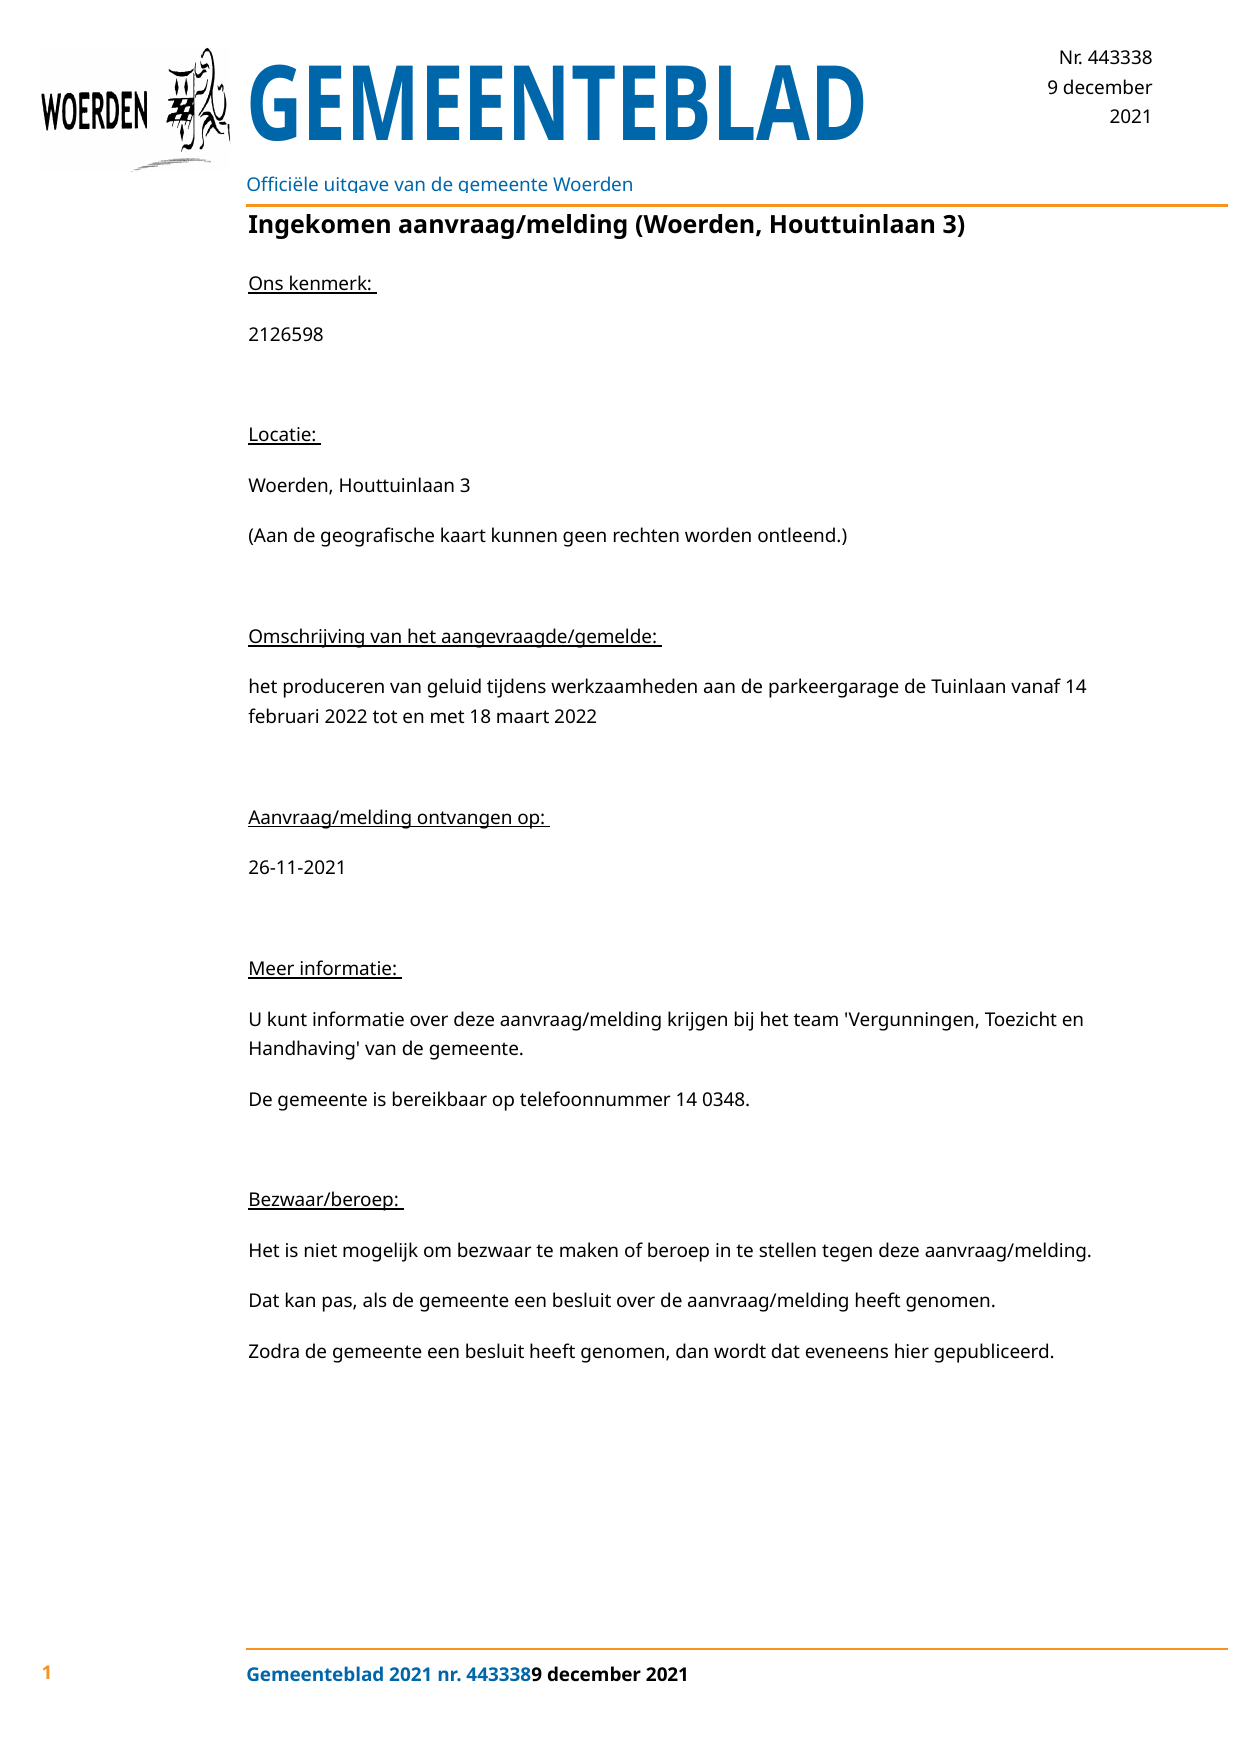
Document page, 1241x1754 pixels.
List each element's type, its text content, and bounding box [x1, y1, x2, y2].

text Het is niet mogelijk om bezwaar te maken of beroep in te stellen tegen deze aanvraag/melding. [248, 1237, 1152, 1263]
text De gemeente is bereikbaar op telefoonnummer 14 0348. [248, 1086, 1152, 1111]
text Ingekomen aanvraag/melding (Woerden, Houttuinlaan 3) [248, 207, 1152, 241]
text U kunt informatie over deze aanvraag/melding krijgen bij het team 'Vergunningen, Toezicht en Handhaving' van de gemeente. [248, 1006, 1152, 1061]
text Aanvraag/melding ontvangen op: [248, 804, 1152, 830]
text Omschrijving van het aangevraagde/gemelde: [248, 623, 1152, 649]
picture [41, 47, 231, 172]
text Ons kenmerk: [248, 270, 1152, 296]
text Woerden, Houttuinlaan 3 [248, 472, 1152, 498]
text (Aan de geografische kaart kunnen geen rechten worden ontleend.) [248, 522, 1152, 548]
text Meer informatie: [248, 955, 1152, 981]
text Locatie: [248, 422, 1152, 447]
text 26-11-2021 [248, 854, 1152, 880]
text het produceren van geluid tijdens werkzaamheden aan de parkeergarage de Tuinlaan vanaf 14 februari 2022 tot en met 18 maart 2022 [248, 674, 1152, 729]
text Dat kan pas, als de gemeente een besluit over de aanvraag/melding heeft genomen. [248, 1287, 1152, 1313]
text Bezwaar/beroep: [248, 1187, 1152, 1212]
text Zodra de gemeente een besluit heeft genomen, dan wordt dat eveneens hier gepubliceerd. [248, 1338, 1152, 1363]
text 2126598 [248, 321, 1152, 346]
